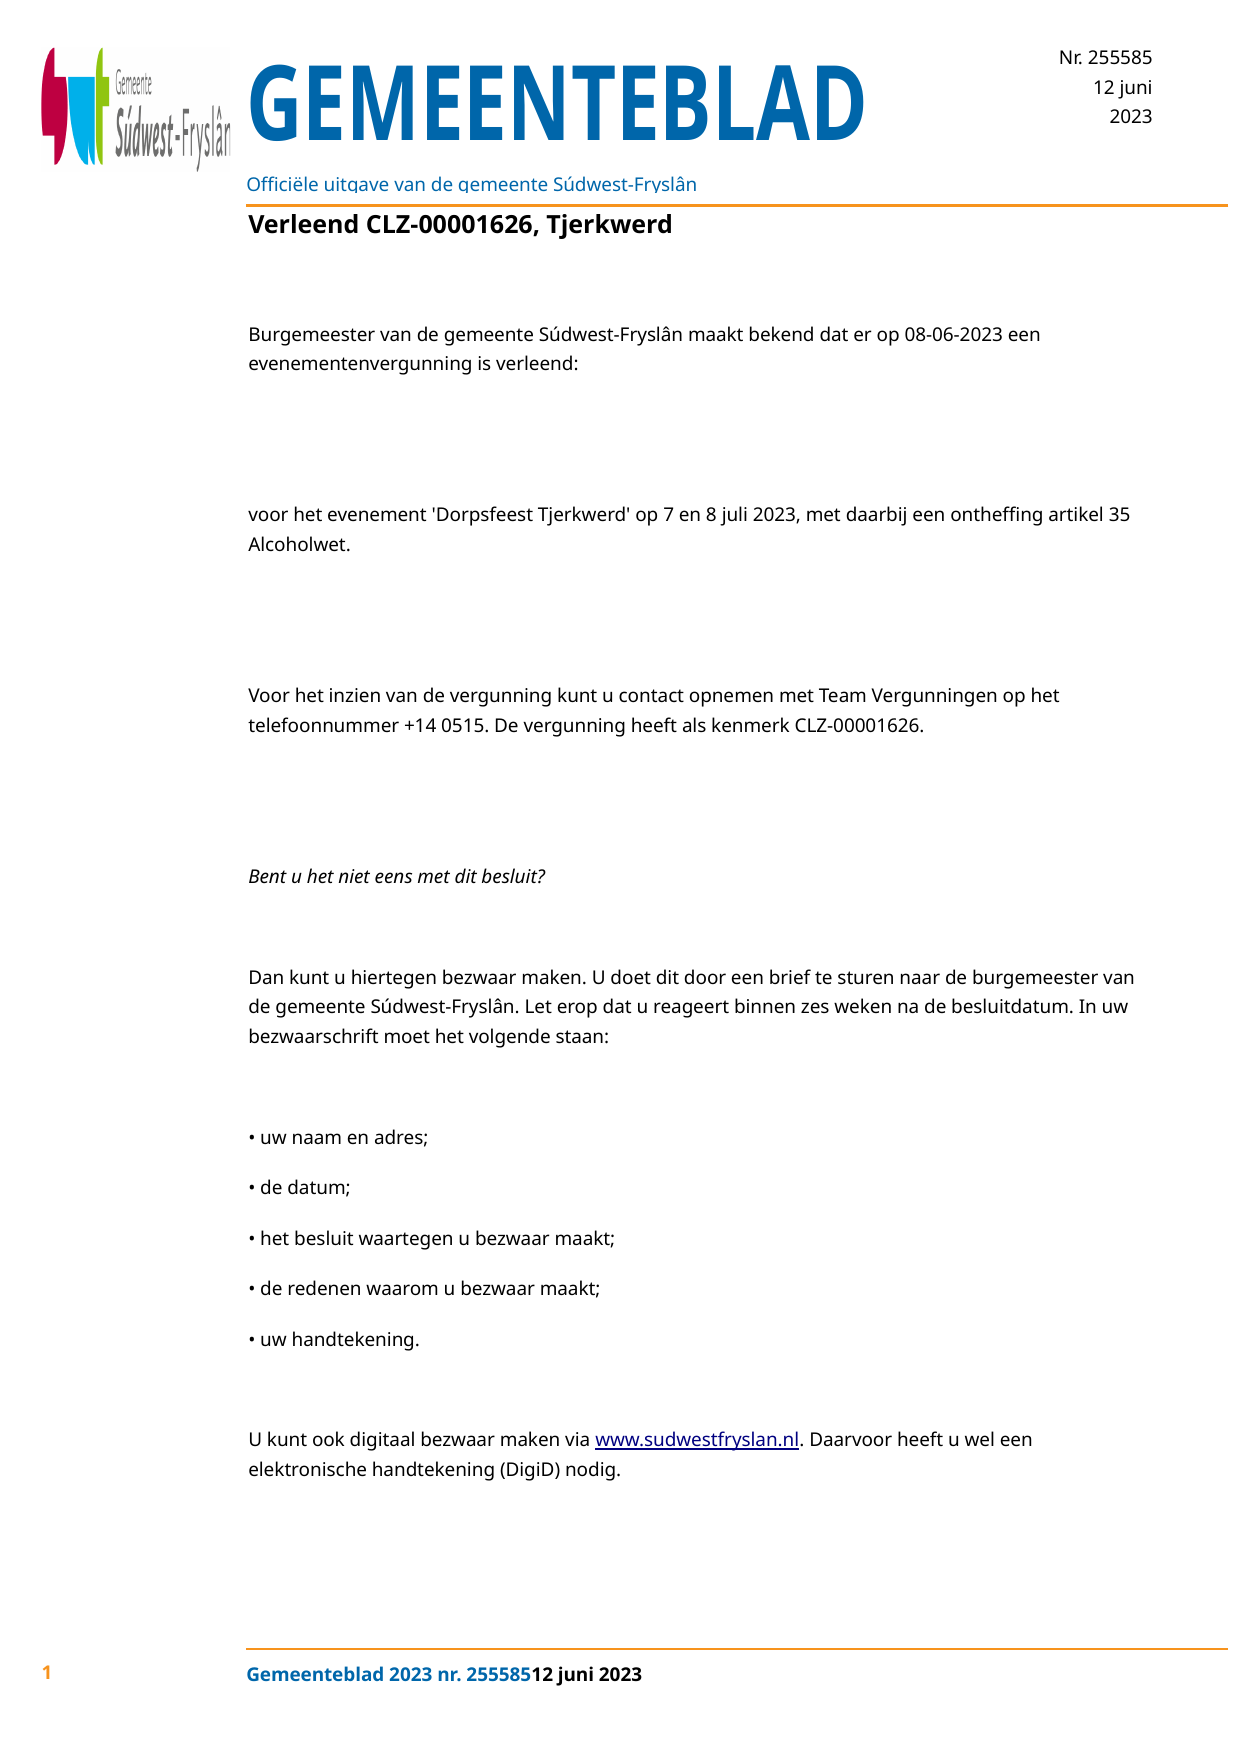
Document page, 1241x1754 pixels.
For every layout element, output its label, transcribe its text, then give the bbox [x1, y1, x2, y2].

text • uw naam en adres; [248, 1124, 1152, 1150]
text U kunt ook digitaal bezwaar maken via www.sudwestfryslan.nl. Daarvoor heeft u wel een elektronische handtekening (DigiD) nodig. [248, 1427, 1152, 1482]
text Bent u het niet eens met dit besluit? [248, 863, 1152, 889]
text Dan kunt u hiertegen bezwaar maken. U doet dit door een brief te sturen naar de burgemeester van de gemeente Súdwest-Fryslân. Let erop dat u reageert binnen zes weken na de besluitdatum. In uw bezwaarschrift moet het volgende staan: [248, 964, 1152, 1049]
picture [41, 47, 231, 172]
text • uw handtekening. [248, 1326, 1152, 1351]
text • het besluit waartegen u bezwaar maakt; [248, 1225, 1152, 1251]
text Verleend CLZ-00001626, Tjerkwerd [248, 207, 1152, 241]
text • de redenen waarom u bezwaar maakt; [248, 1275, 1152, 1301]
text • de datum; [248, 1174, 1152, 1200]
text Burgemeester van de gemeente Súdwest-Fryslân maakt bekend dat er op 08-06-2023 een evenementenvergunning is verleend: [248, 321, 1152, 376]
text voor het evenement 'Dorpsfeest Tjerkwerd' op 7 en 8 juli 2023, met daarbij een ontheffing artikel 35 Alcoholwet. [248, 502, 1152, 557]
text Voor het inzien van de vergunning kunt u contact opnemen met Team Vergunningen op het telefoonnummer +14 0515. De vergunning heeft als kenmerk CLZ-00001626. [248, 682, 1152, 738]
